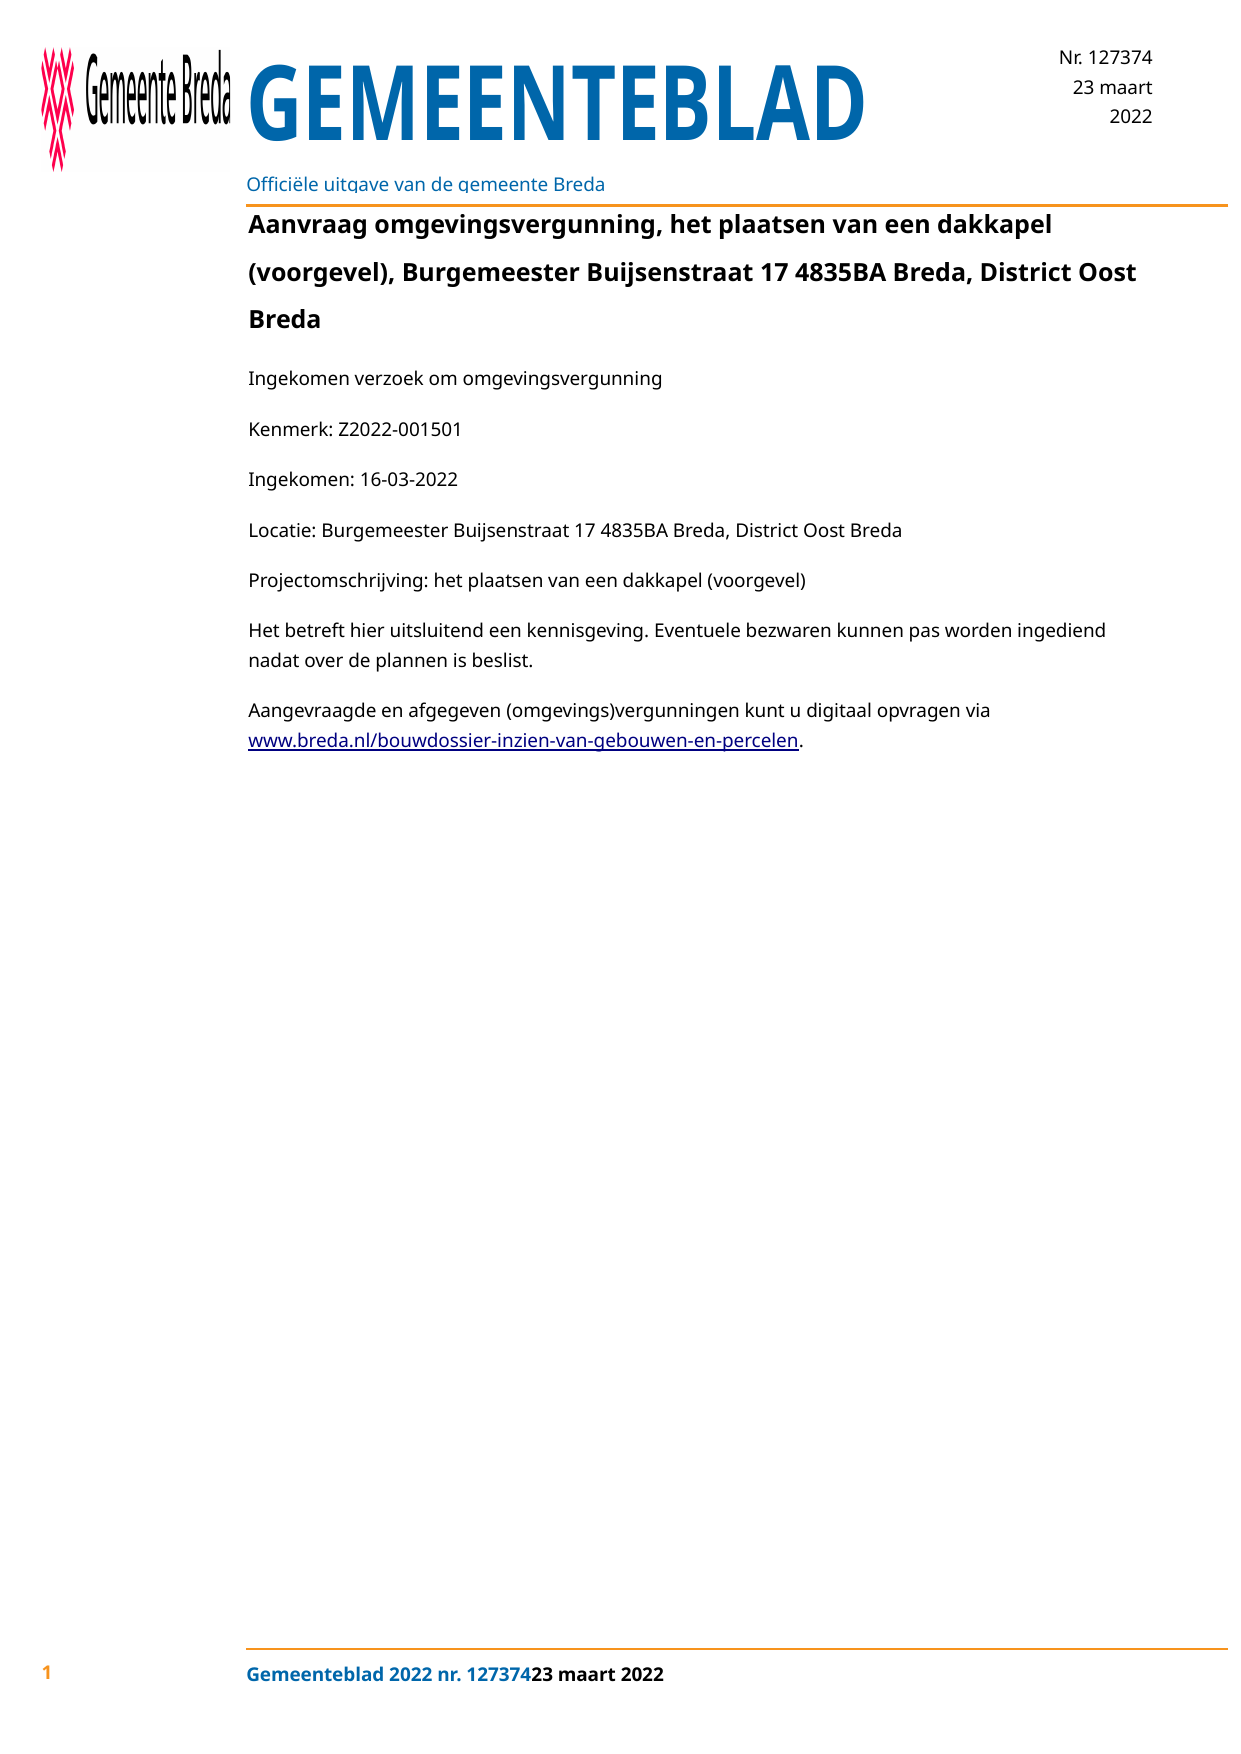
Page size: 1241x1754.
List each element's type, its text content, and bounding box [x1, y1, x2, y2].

text Het betreft hier uitsluitend een kennisgeving. Eventuele bezwaren kunnen pas worden ingediend nadat over de plannen is beslist. [248, 618, 1152, 673]
text Locatie: Burgemeester Buijsenstraat 17 4835BA Breda, District Oost Breda [248, 517, 1152, 542]
picture [41, 47, 231, 172]
text Ingekomen: 16-03-2022 [248, 466, 1152, 492]
text Projectomschrijving: het plaatsen van een dakkapel (voorgevel) [248, 567, 1152, 593]
text Aanvraag omgevingsvergunning, het plaatsen van een dakkapel (voorgevel), Burgemeester Buijsenstraat 17 4835BA Breda, District Oost Breda [248, 207, 1152, 336]
text Ingekomen verzoek om omgevingsvergunning [248, 366, 1152, 391]
text Aangevraagde en afgegeven (omgevings)vergunningen kunt u digitaal opvragen via www.breda.nl/bouwdossier-inzien-van-gebouwen-en-percelen. [248, 698, 1152, 753]
text Kenmerk: Z2022-001501 [248, 416, 1152, 442]
